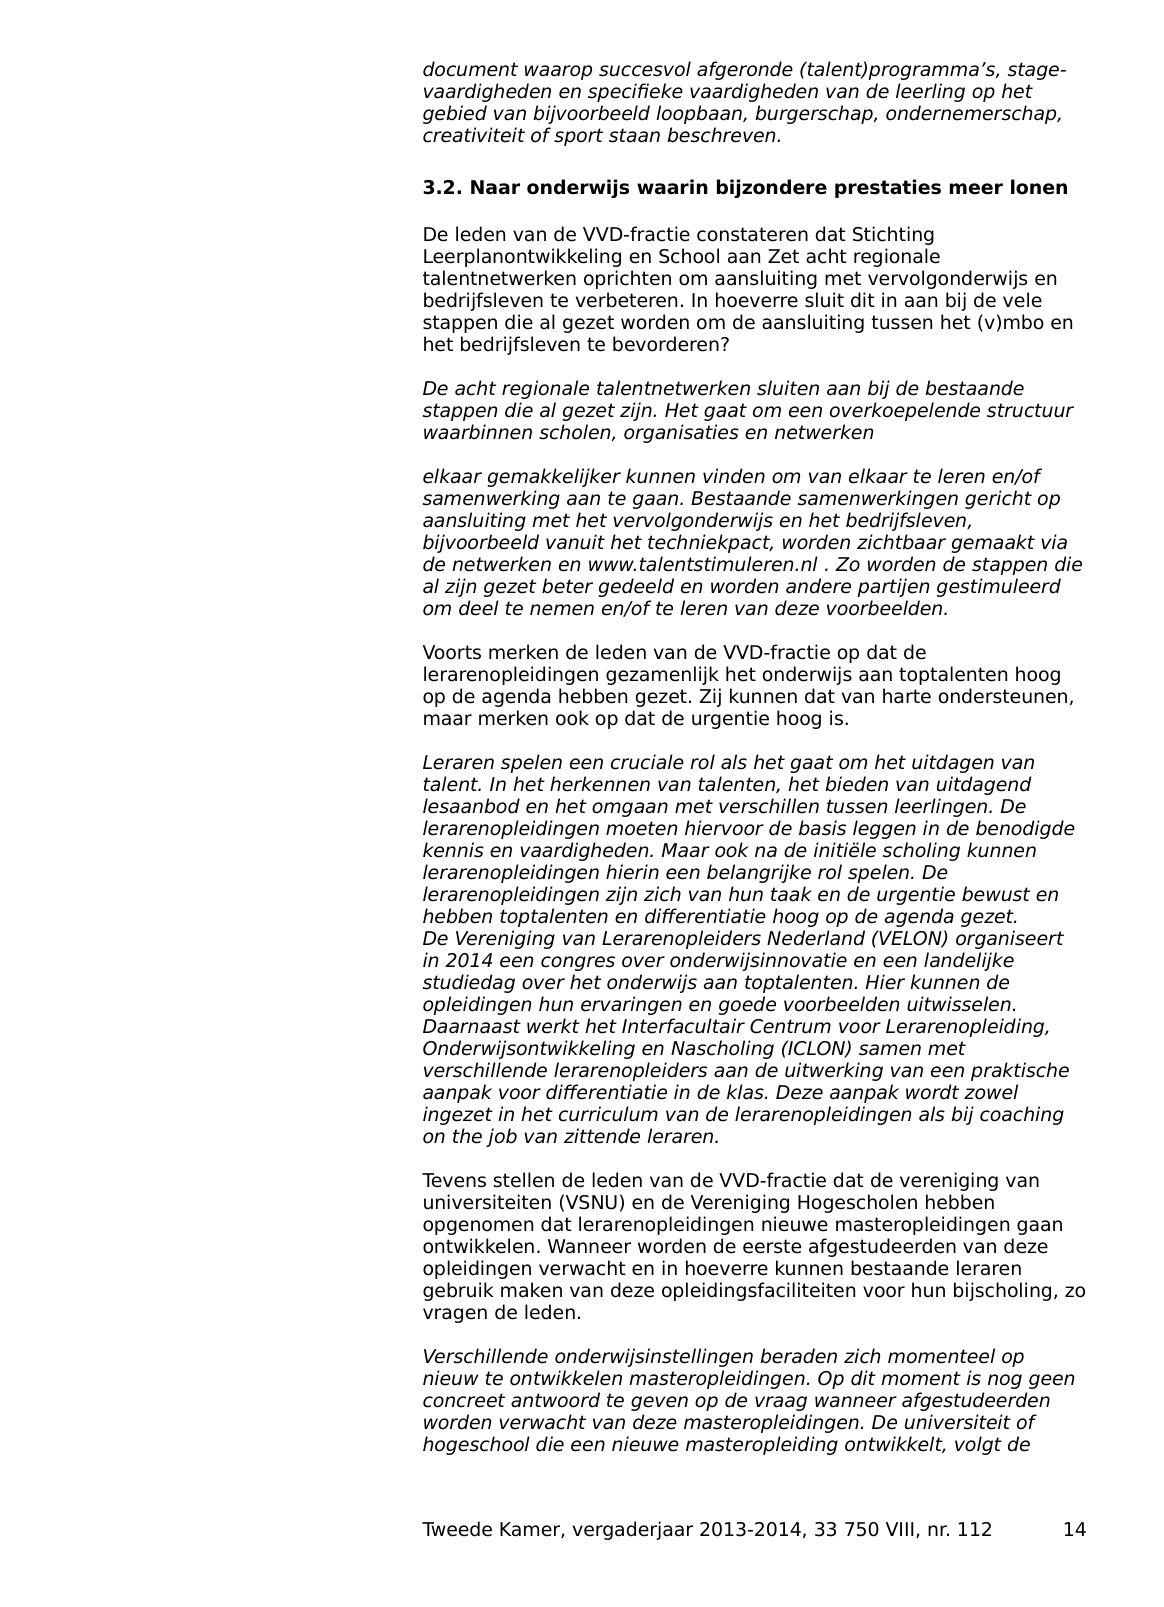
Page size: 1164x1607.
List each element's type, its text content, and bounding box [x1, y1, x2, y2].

text Leraren spelen een cruciale rol als het gaat om het uitdagen van talent. In het herkennen van talenten, het bieden van uitdagend lesaanbod en het omgaan met verschillen tussen leerlingen. De lerarenopleidingen moeten hiervoor de basis leggen in de benodigde kennis en vaardigheden. Maar ook na de initiële scholing kunnen lerarenopleidingen hierin een belangrijke rol spelen. De lerarenopleidingen zijn zich van hun taak en de urgentie bewust en hebben toptalenten en differentiatie hoog op de agenda gezet. [422, 752, 1087, 928]
subtitle De acht regionale talentnetwerken sluiten aan bij de bestaande stappen die al gezet zijn. Het gaat om een overkoepelende structuur waarbinnen scholen, organisaties en netwerken [422, 378, 1087, 444]
text elkaar gemakkelijker kunnen vinden om van elkaar te leren en/of samenwerking aan te gaan. Bestaande samenwerkingen gericht op aansluiting met het vervolgonderwijs en het bedrijfsleven, bijvoorbeeld vanuit het techniekpact, worden zichtbaar gemaakt via de netwerken en www.talentstimuleren.nl . Zo worden de stappen die al zijn gezet beter gedeeld en worden andere partijen gestimuleerd om deel te nemen en/of te leren van deze voorbeelden. [422, 466, 1087, 620]
subtitle 3.2. Naar onderwijs waarin bijzondere prestaties meer lonen [422, 177, 1087, 199]
text De Vereniging van Lerarenopleiders Nederland (VELON) organiseert in 2014 een congres over onderwijsinnovatie en een landelijke studiedag over het onderwijs aan toptalenten. Hier kunnen de opleidingen hun ervaringen en goede voorbeelden uitwisselen. Daarnaast werkt het Interfacultair Centrum voor Lerarenopleiding, Onderwijsontwikkeling en Nascholing (ICLON) samen met verschillende lerarenopleiders aan de uitwerking van een praktische aanpak voor differentiatie in de klas. Deze aanpak wordt zowel ingezet in het curriculum van de lerarenopleidingen als bij coaching on the job van zittende leraren. [422, 928, 1087, 1148]
text Tevens stellen de leden van de VVD-fractie dat de vereniging van universiteiten (VSNU) en de Vereniging Hogescholen hebben opgenomen dat lerarenopleidingen nieuwe masteropleidingen gaan ontwikkelen. Wanneer worden de eerste afgestudeerden van deze opleidingen verwacht en in hoeverre kunnen bestaande leraren gebruik maken van deze opleidingsfaciliteiten voor hun bijscholing, zo vragen de leden. [422, 1170, 1087, 1324]
text Verschillende onderwijsinstellingen beraden zich momenteel op nieuw te ontwikkelen masteropleidingen. Op dit moment is nog geen concreet antwoord te geven op de vraag wanneer afgestudeerden worden verwacht van deze masteropleidingen. De universiteit of hogeschool die een nieuwe masteropleiding ontwikkelt, volgt de [422, 1346, 1087, 1456]
text document waarop succesvol afgeronde (talent)programma’s, stage-vaardigheden en specifieke vaardigheden van de leerling op het gebied van bijvoorbeeld loopbaan, burgerschap, ondernemerschap, creativiteit of sport staan beschreven. [422, 59, 1087, 147]
text De leden van de VVD-fractie constateren dat Stichting Leerplanontwikkeling en School aan Zet acht regionale talentnetwerken oprichten om aansluiting met vervolgonderwijs en bedrijfsleven te verbeteren. In hoeverre sluit dit in aan bij de vele stappen die al gezet worden om de aansluiting tussen het (v)mbo en het bedrijfsleven te bevorderen? [422, 224, 1087, 356]
text Voorts merken de leden van de VVD-fractie op dat de lerarenopleidingen gezamenlijk het onderwijs aan toptalenten hoog op de agenda hebben gezet. Zij kunnen dat van harte ondersteunen, maar merken ook op dat de urgentie hoog is. [422, 642, 1087, 730]
